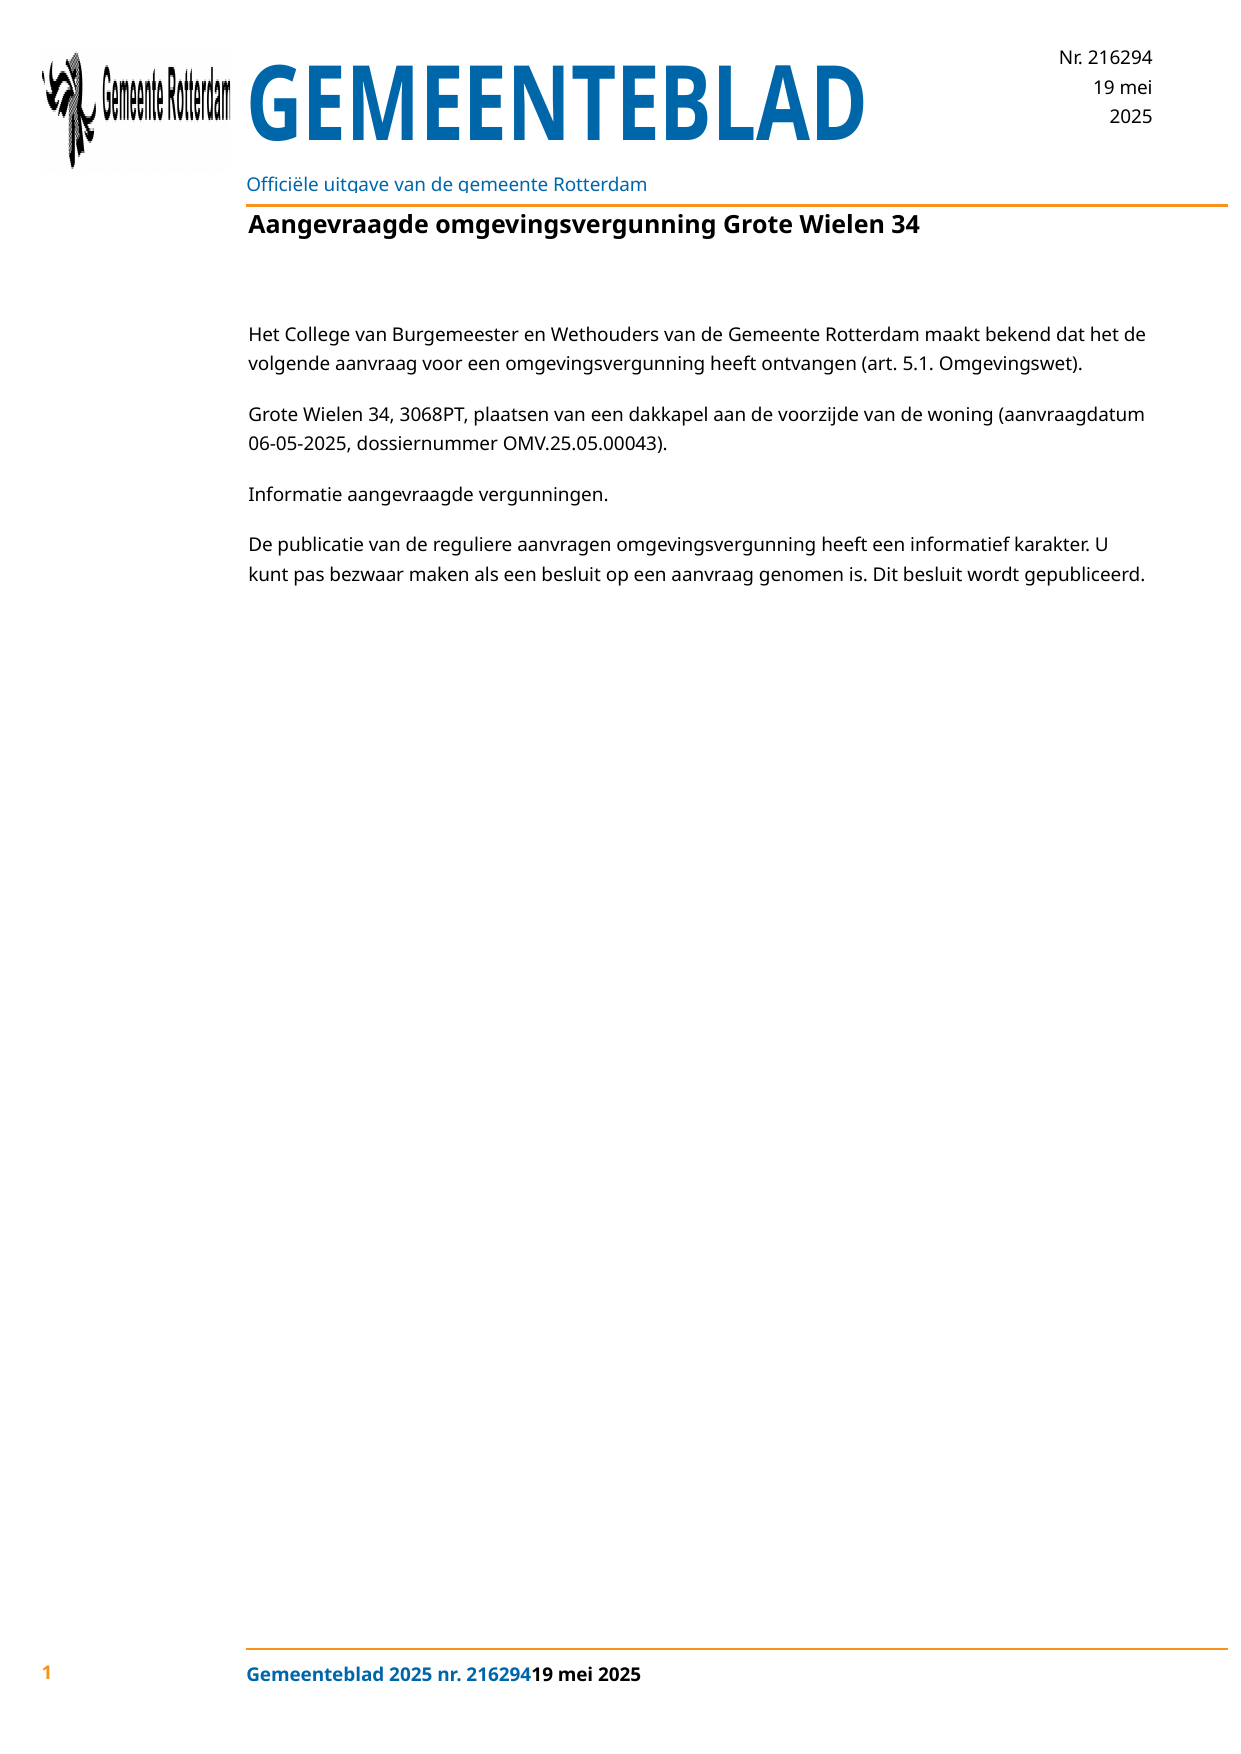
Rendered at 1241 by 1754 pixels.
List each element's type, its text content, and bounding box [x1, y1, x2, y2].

text Grote Wielen 34, 3068PT, plaatsen van een dakkapel aan de voorzijde van de woning (aanvraagdatum 06-05-2025, dossiernummer OMV.25.05.00043). [248, 401, 1152, 456]
picture [41, 47, 231, 172]
text Het College van Burgemeester en Wethouders van de Gemeente Rotterdam maakt bekend dat het de volgende aanvraag voor een omgevingsvergunning heeft ontvangen (art. 5.1. Omgevingswet). [248, 321, 1152, 376]
text Informatie aangevraagde vergunningen. [248, 481, 1152, 506]
text Aangevraagde omgevingsvergunning Grote Wielen 34 [248, 207, 1152, 241]
text De publicatie van de reguliere aanvragen omgevingsvergunning heeft een informatief karakter. U kunt pas bezwaar maken als een besluit op een aanvraag genomen is. Dit besluit wordt gepubliceerd. [248, 531, 1152, 586]
